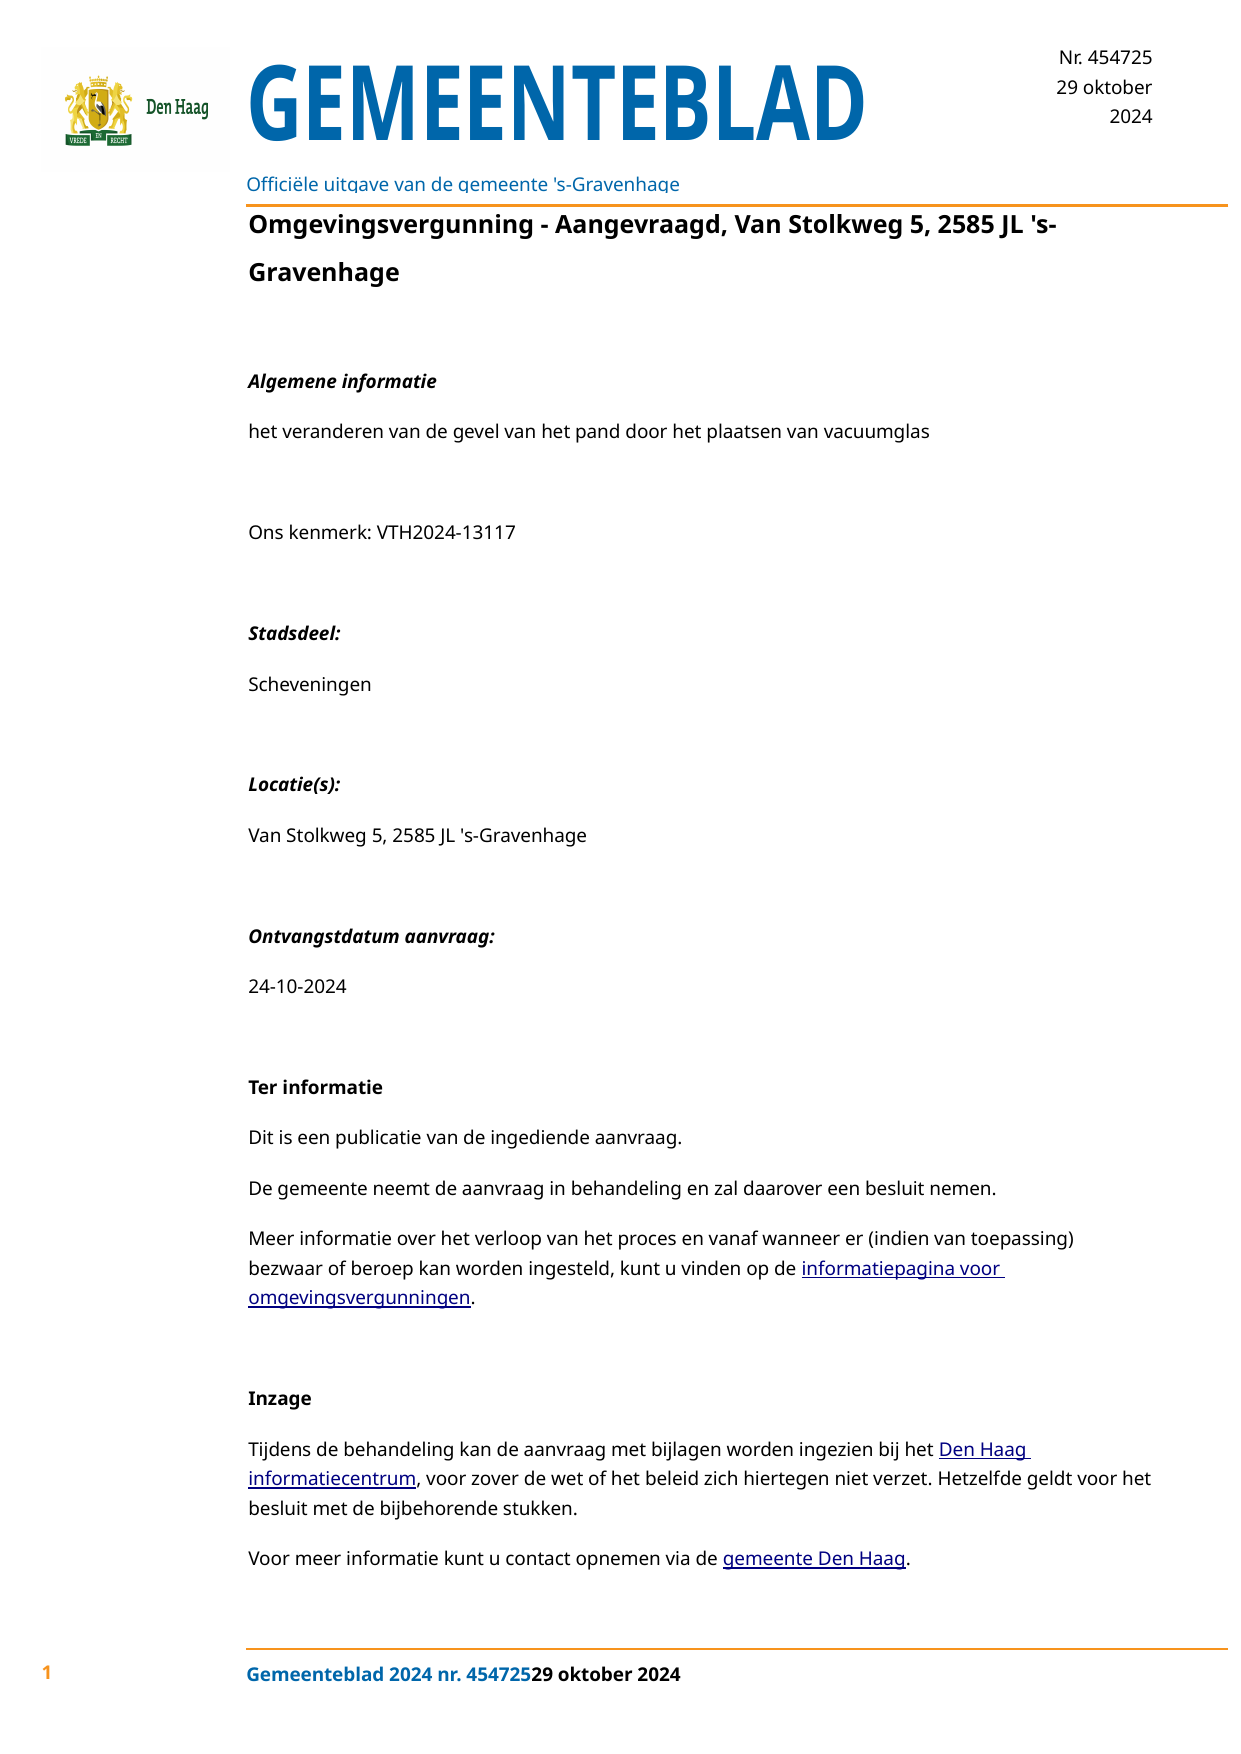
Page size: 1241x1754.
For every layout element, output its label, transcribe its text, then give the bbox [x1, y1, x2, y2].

text Dit is een publicatie van de ingediende aanvraag. [248, 1124, 1152, 1150]
text Stadsdeel: [248, 620, 1152, 646]
text Tijdens de behandeling kan de aanvraag met bijlagen worden ingezien bij het Den Haag informatiecentrum, voor zover de wet of het beleid zich hiertegen niet verzet. Hetzelfde geldt voor het besluit met de bijbehorende stukken. [248, 1436, 1152, 1521]
text Ter informatie [248, 1074, 1152, 1100]
text Inzage [248, 1385, 1152, 1411]
text het veranderen van de gevel van het pand door het plaatsen van vacuumglas [248, 419, 1152, 444]
text Van Stolkweg 5, 2585 JL 's-Gravenhage [248, 822, 1152, 848]
picture [41, 47, 231, 172]
text Scheveningen [248, 671, 1152, 697]
text Locatie(s): [248, 772, 1152, 797]
text 24-10-2024 [248, 973, 1152, 999]
text De gemeente neemt de aanvraag in behandeling en zal daarover een besluit nemen. [248, 1175, 1152, 1201]
text Ons kenmerk: VTH2024-13117 [248, 519, 1152, 545]
text Voor meer informatie kunt u contact opnemen via de gemeente Den Haag. [248, 1545, 1152, 1571]
text Meer informatie over het verloop van het proces en vanaf wanneer er (indien van toepassing) bezwaar of beroep kan worden ingesteld, kunt u vinden op de informatiepagina voor omgevingsvergunningen. [248, 1225, 1152, 1310]
text Algemene informatie [248, 368, 1152, 394]
text Ontvangstdatum aanvraag: [248, 923, 1152, 949]
text Omgevingsvergunning - Aangevraagd, Van Stolkweg 5, 2585 JL 's-Gravenhage [248, 207, 1152, 288]
